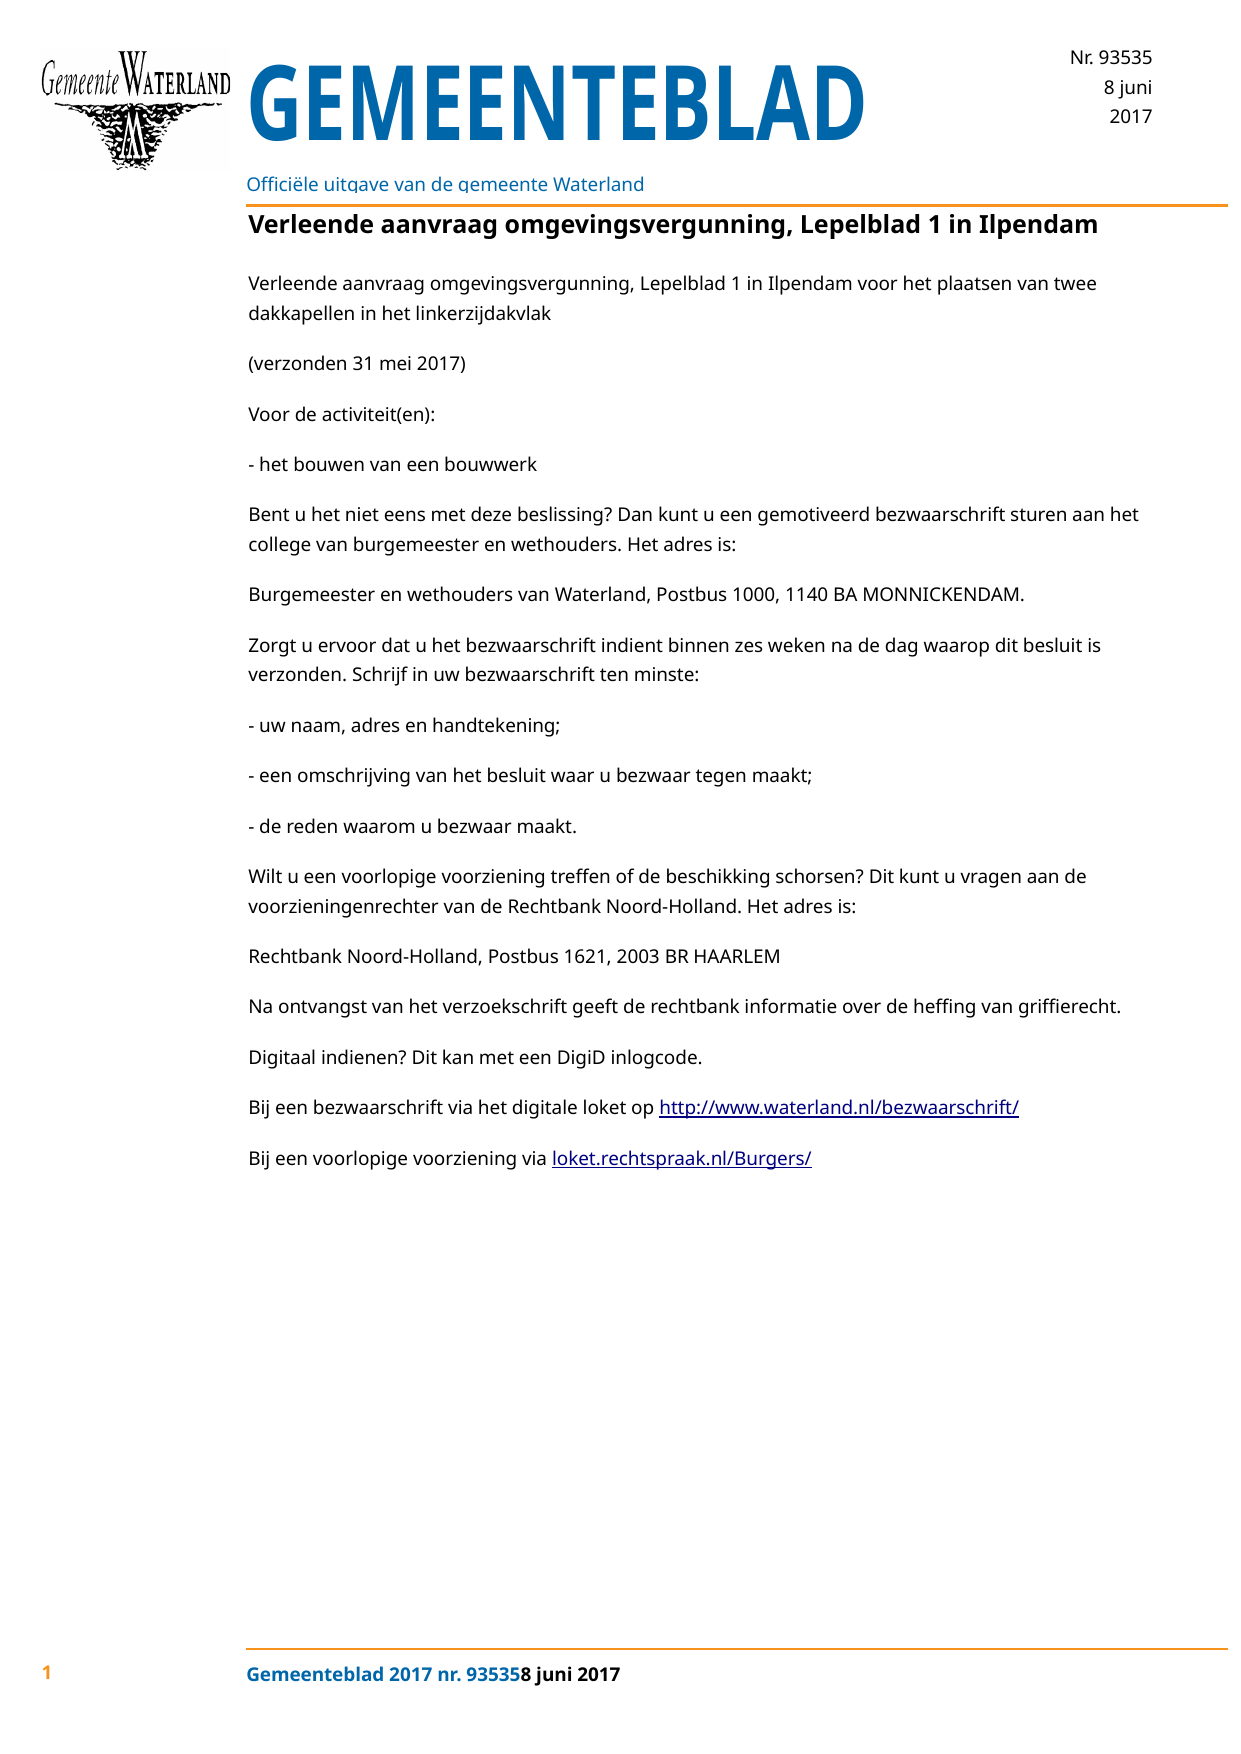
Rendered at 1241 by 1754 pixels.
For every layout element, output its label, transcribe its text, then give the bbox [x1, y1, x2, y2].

text Zorgt u ervoor dat u het bezwaarschrift indient binnen zes weken na de dag waarop dit besluit is verzonden. Schrijf in uw bezwaarschrift ten minste: [248, 632, 1152, 687]
text Bij een bezwaarschrift via het digitale loket op http://www.waterland.nl/bezwaarschrift/ [248, 1094, 1152, 1120]
text Digitaal indienen? Dit kan met een DigiD inlogcode. [248, 1044, 1152, 1070]
text Verleende aanvraag omgevingsvergunning, Lepelblad 1 in Ilpendam [248, 207, 1152, 241]
text Voor de activiteit(en): [248, 401, 1152, 426]
text Bij een voorlopige voorziening via loket.rechtspraak.nl/Burgers/ [248, 1145, 1152, 1171]
text Wilt u een voorlopige voorziening treffen of de beschikking schorsen? Dit kunt u vragen aan de voorzieningenrechter van de Rechtbank Noord-Holland. Het adres is: [248, 863, 1152, 918]
text - een omschrijving van het besluit waar u bezwaar tegen maakt; [248, 762, 1152, 788]
text Verleende aanvraag omgevingsvergunning, Lepelblad 1 in Ilpendam voor het plaatsen van twee dakkapellen in het linkerzijdakvlak [248, 270, 1152, 326]
text Na ontvangst van het verzoekschrift geeft de rechtbank informatie over de heffing van griffierecht. [248, 994, 1152, 1019]
text - uw naam, adres en handtekening; [248, 712, 1152, 738]
picture [41, 47, 231, 172]
text Bent u het niet eens met deze beslissing? Dan kunt u een gemotiveerd bezwaarschrift sturen aan het college van burgemeester en wethouders. Het adres is: [248, 502, 1152, 557]
text - de reden waarom u bezwaar maakt. [248, 813, 1152, 838]
text (verzonden 31 mei 2017) [248, 350, 1152, 376]
text Rechtbank Noord-Holland, Postbus 1621, 2003 BR HAARLEM [248, 943, 1152, 969]
text - het bouwen van een bouwwerk [248, 451, 1152, 477]
text Burgemeester en wethouders van Waterland, Postbus 1000, 1140 BA MONNICKENDAM. [248, 582, 1152, 607]
